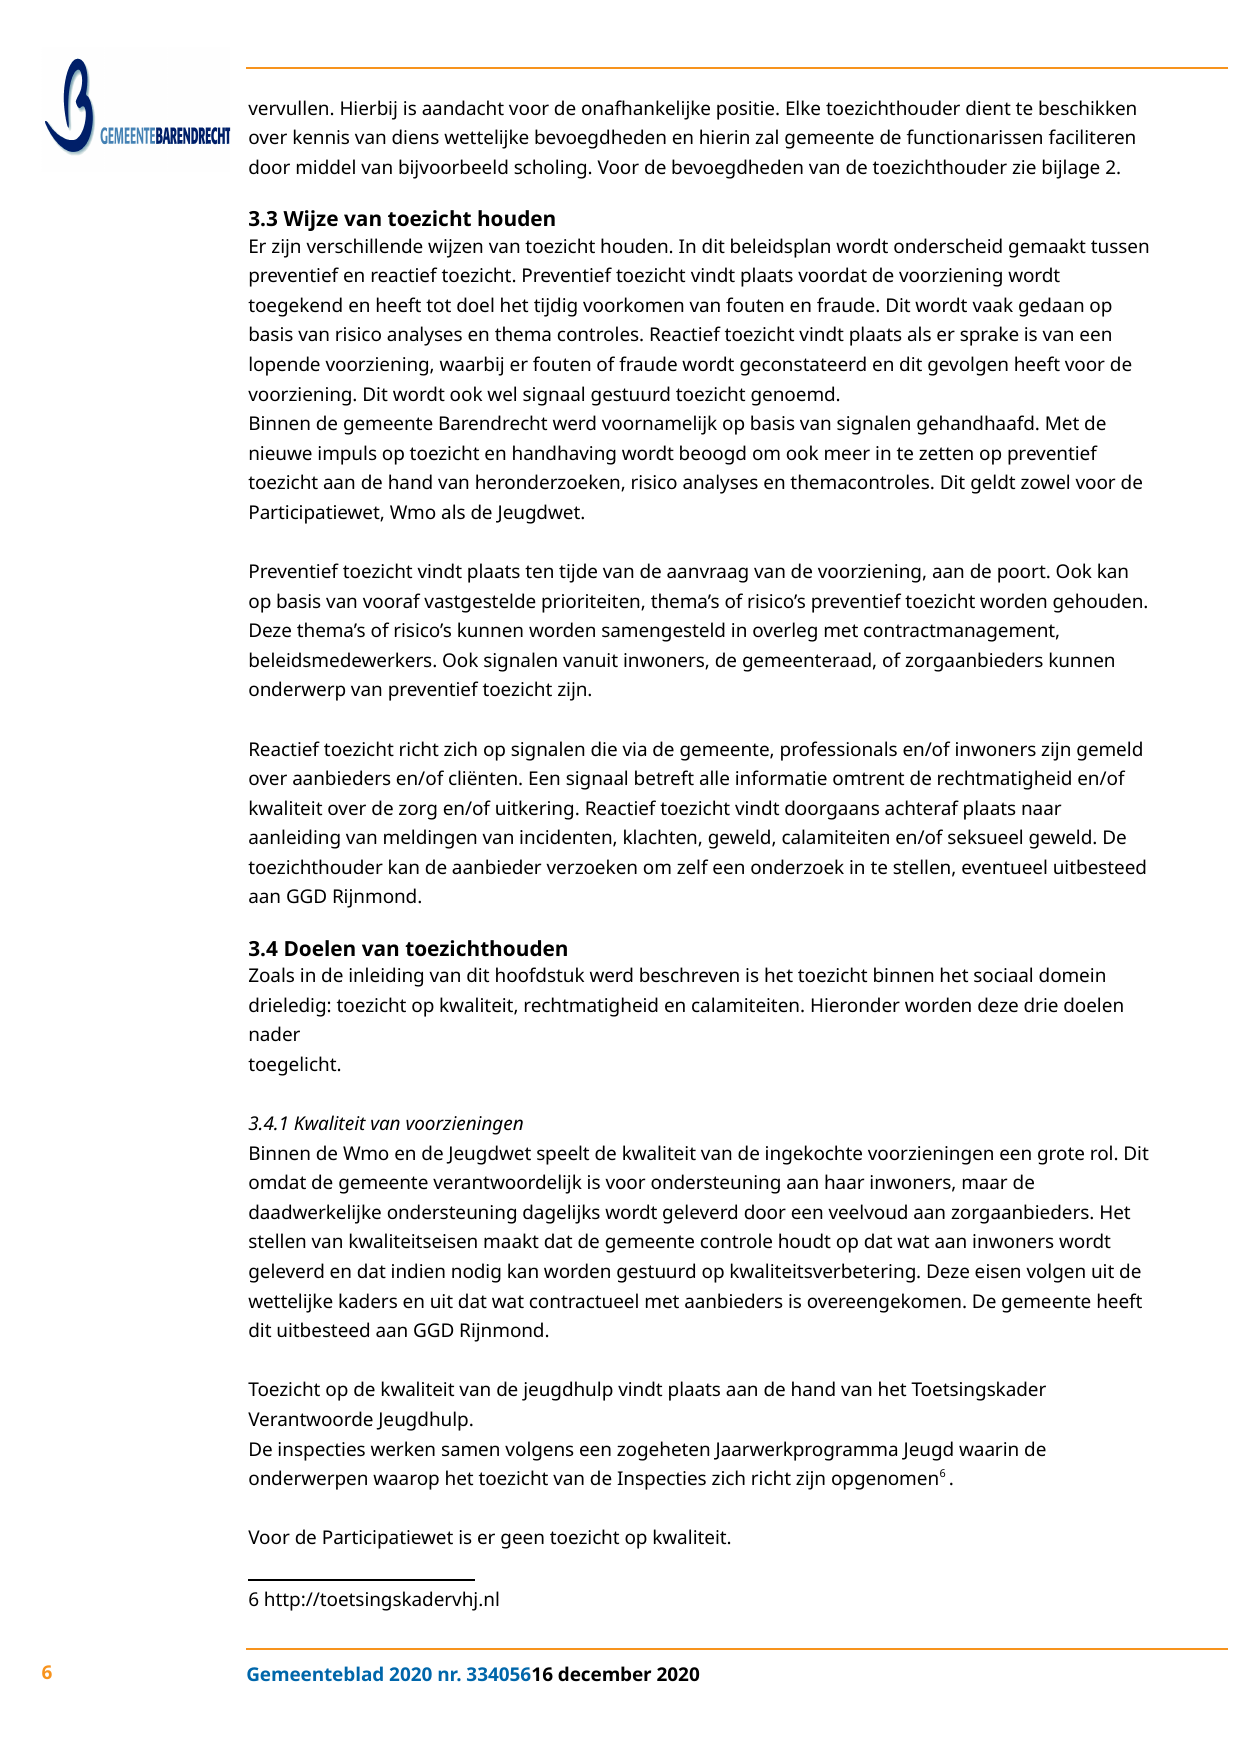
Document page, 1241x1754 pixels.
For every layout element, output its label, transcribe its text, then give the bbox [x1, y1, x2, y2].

text 3.4 Doelen van toezichthouden [248, 934, 1152, 962]
text Binnen de Wmo en de Jeugdwet speelt de kwaliteit van de ingekochte voorzieningen een grote rol. Dit omdat de gemeente verantwoordelijk is voor ondersteuning aan haar inwoners, maar de daadwerkelijke ondersteuning dagelijks wordt geleverd door een veelvoud aan zorgaanbieders. Het stellen van kwaliteitseisen maakt dat de gemeente controle houdt op dat wat aan inwoners wordt geleverd en dat indien nodig kan worden gestuurd op kwaliteitsverbetering. Deze eisen volgen uit de wettelijke kaders en uit dat wat contractueel met aanbieders is overeengekomen. De gemeente heeft dit uitbesteed aan GGD Rijnmond. [248, 1140, 1152, 1343]
text 3.3 Wijze van toezicht houden [248, 204, 1152, 233]
text Voor de Participatiewet is er geen toezicht op kwaliteit. [248, 1524, 1152, 1550]
text Preventief toezicht vindt plaats ten tijde van de aanvraag van de voorziening, aan de poort. Ook kan op basis van vooraf vastgestelde prioriteiten, thema’s of risico’s preventief toezicht worden gehouden. Deze thema’s of risico’s kunnen worden samengesteld in overleg met contractmanagement, beleidsmedewerkers. Ook signalen vanuit inwoners, de gemeenteraad, of zorgaanbieders kunnen onderwerp van preventief toezicht zijn. [248, 558, 1152, 702]
text Zoals in de inleiding van dit hoofdstuk werd beschreven is het toezicht binnen het sociaal domein drieledig: toezicht op kwaliteit, rechtmatigheid en calamiteiten. Hieronder worden deze drie doelen nader [248, 962, 1152, 1047]
text vervullen. Hierbij is aandacht voor de onafhankelijke positie. Elke toezichthouder dient te beschikken over kennis van diens wettelijke bevoegdheden en hierin zal gemeente de functionarissen faciliteren door middel van bijvoorbeeld scholing. Voor de bevoegdheden van de toezichthouder zie bijlage 2. [248, 95, 1152, 180]
text Binnen de gemeente Barendrecht werd voornamelijk op basis van signalen gehandhaafd. Met de nieuwe impuls op toezicht en handhaving wordt beoogd om ook meer in te zetten op preventief toezicht aan de hand van heronderzoeken, risico analyses en themacontroles. Dit geldt zowel voor de Participatiewet, Wmo als de Jeugdwet. [248, 410, 1152, 525]
text 3.4.1 Kwaliteit van voorzieningen [248, 1110, 1152, 1136]
picture [41, 47, 231, 172]
text toegelicht. [248, 1051, 1152, 1077]
text Reactief toezicht richt zich op signalen die via de gemeente, professionals en/of inwoners zijn gemeld over aanbieders en/of cliënten. Een signaal betreft alle informatie omtrent de rechtmatigheid en/of kwaliteit over de zorg en/of uitkering. Reactief toezicht vindt doorgaans achteraf plaats naar aanleiding van meldingen van incidenten, klachten, geweld, calamiteiten en/of seksueel geweld. De toezichthouder kan de aanbieder verzoeken om zelf een onderzoek in te stellen, eventueel uitbesteed aan GGD Rijnmond. [248, 736, 1152, 909]
text http://toetsingskadervhj.nl [248, 1586, 1152, 1612]
text De inspecties werken samen volgens een zogeheten Jaarwerkprogramma Jeugd waarin de onderwerpen waarop het toezicht van de Inspecties zich richt zijn opgenomen. [248, 1436, 1152, 1491]
text Toezicht op de kwaliteit van de jeugdhulp vindt plaats aan de hand van het Toetsingskader Verantwoorde Jeugdhulp. [248, 1377, 1152, 1432]
text Er zijn verschillende wijzen van toezicht houden. In dit beleidsplan wordt onderscheid gemaakt tussen preventief en reactief toezicht. Preventief toezicht vindt plaats voordat de voorziening wordt toegekend en heeft tot doel het tijdig voorkomen van fouten en fraude. Dit wordt vaak gedaan op basis van risico analyses en thema controles. Reactief toezicht vindt plaats als er sprake is van een lopende voorziening, waarbij er fouten of fraude wordt geconstateerd en dit gevolgen heeft voor de voorziening. Dit wordt ook wel signaal gestuurd toezicht genoemd. [248, 233, 1152, 406]
